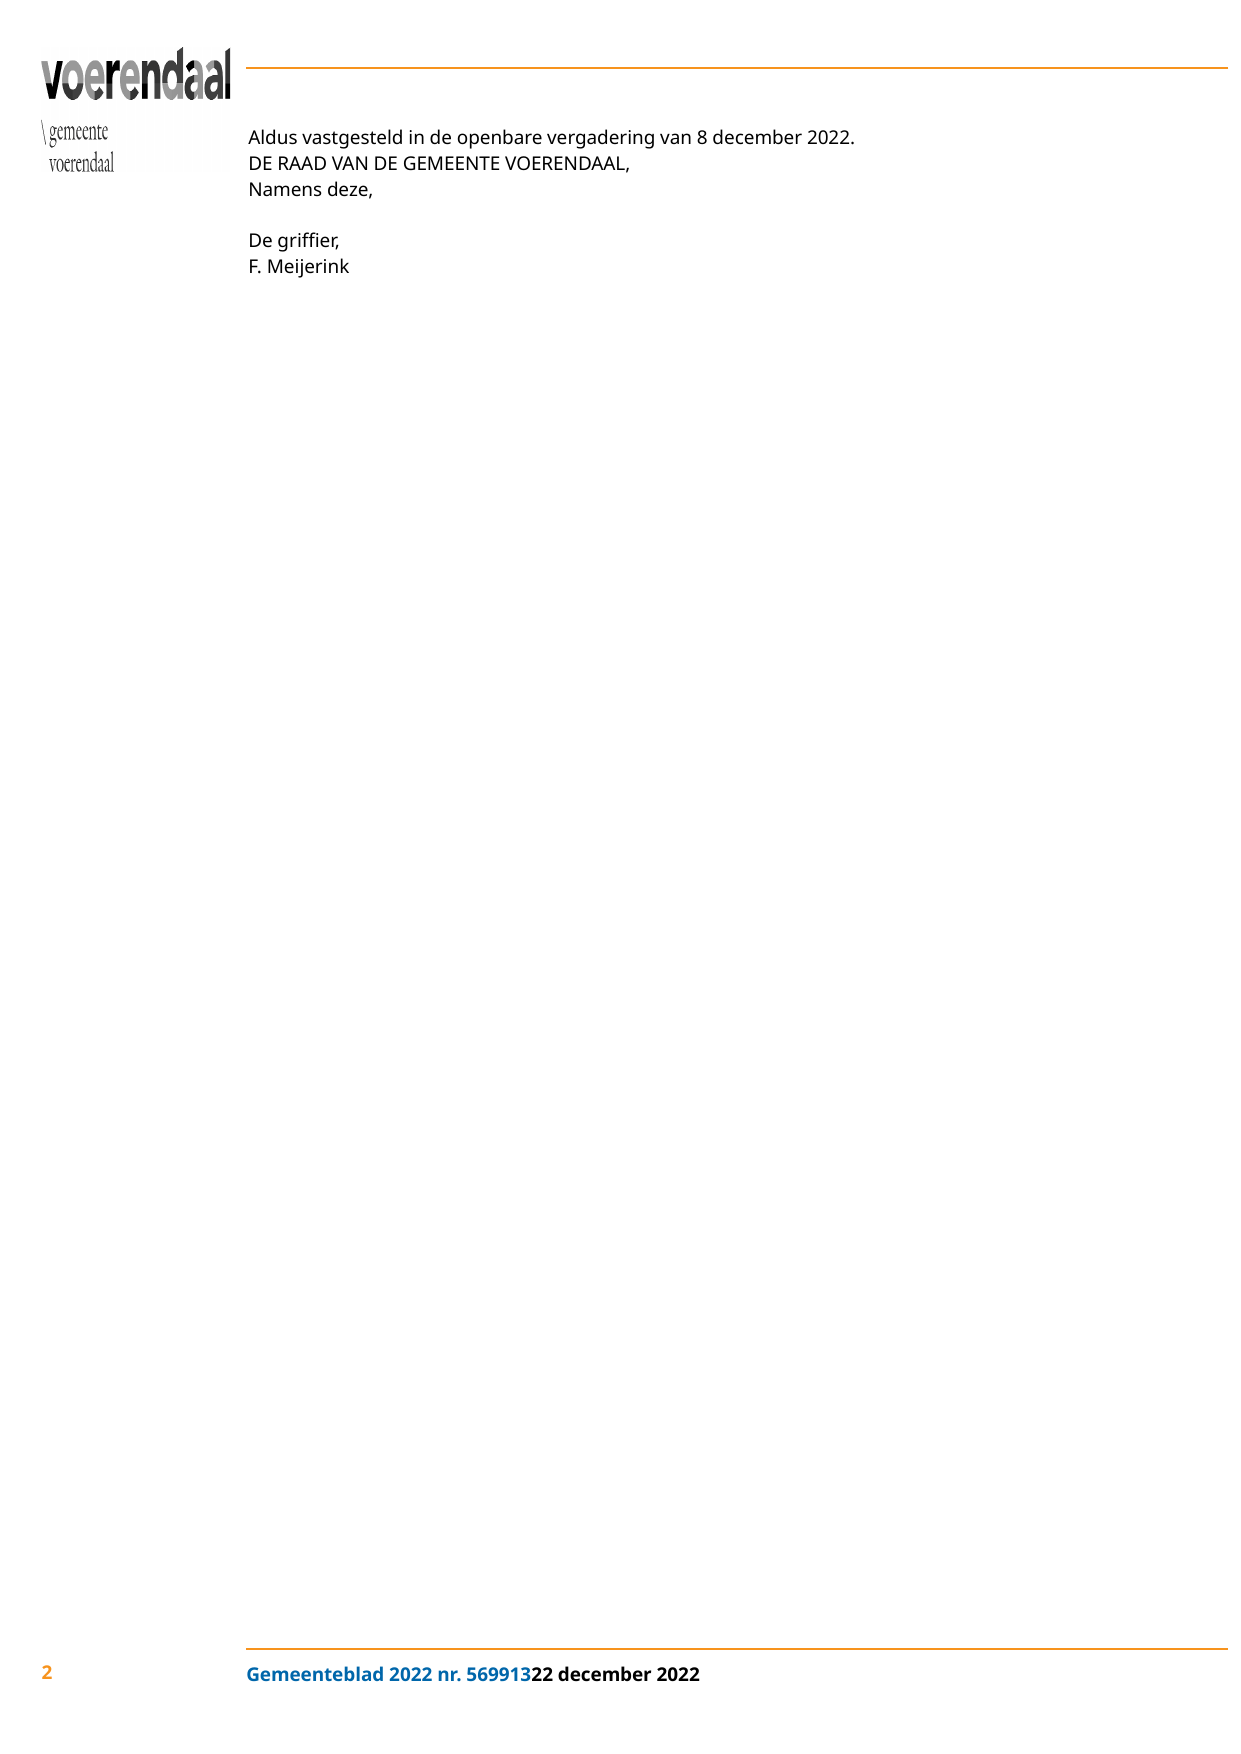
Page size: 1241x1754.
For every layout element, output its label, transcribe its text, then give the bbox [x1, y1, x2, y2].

picture [41, 47, 231, 172]
text F. Meijerink [248, 253, 1152, 279]
text Aldus vastgesteld in de openbare vergadering van 8 december 2022. [248, 124, 1152, 150]
text DE RAAD VAN DE GEMEENTE VOERENDAAL, [248, 150, 1152, 176]
text Namens deze, [248, 176, 1152, 202]
text De griffier, [248, 227, 1152, 253]
